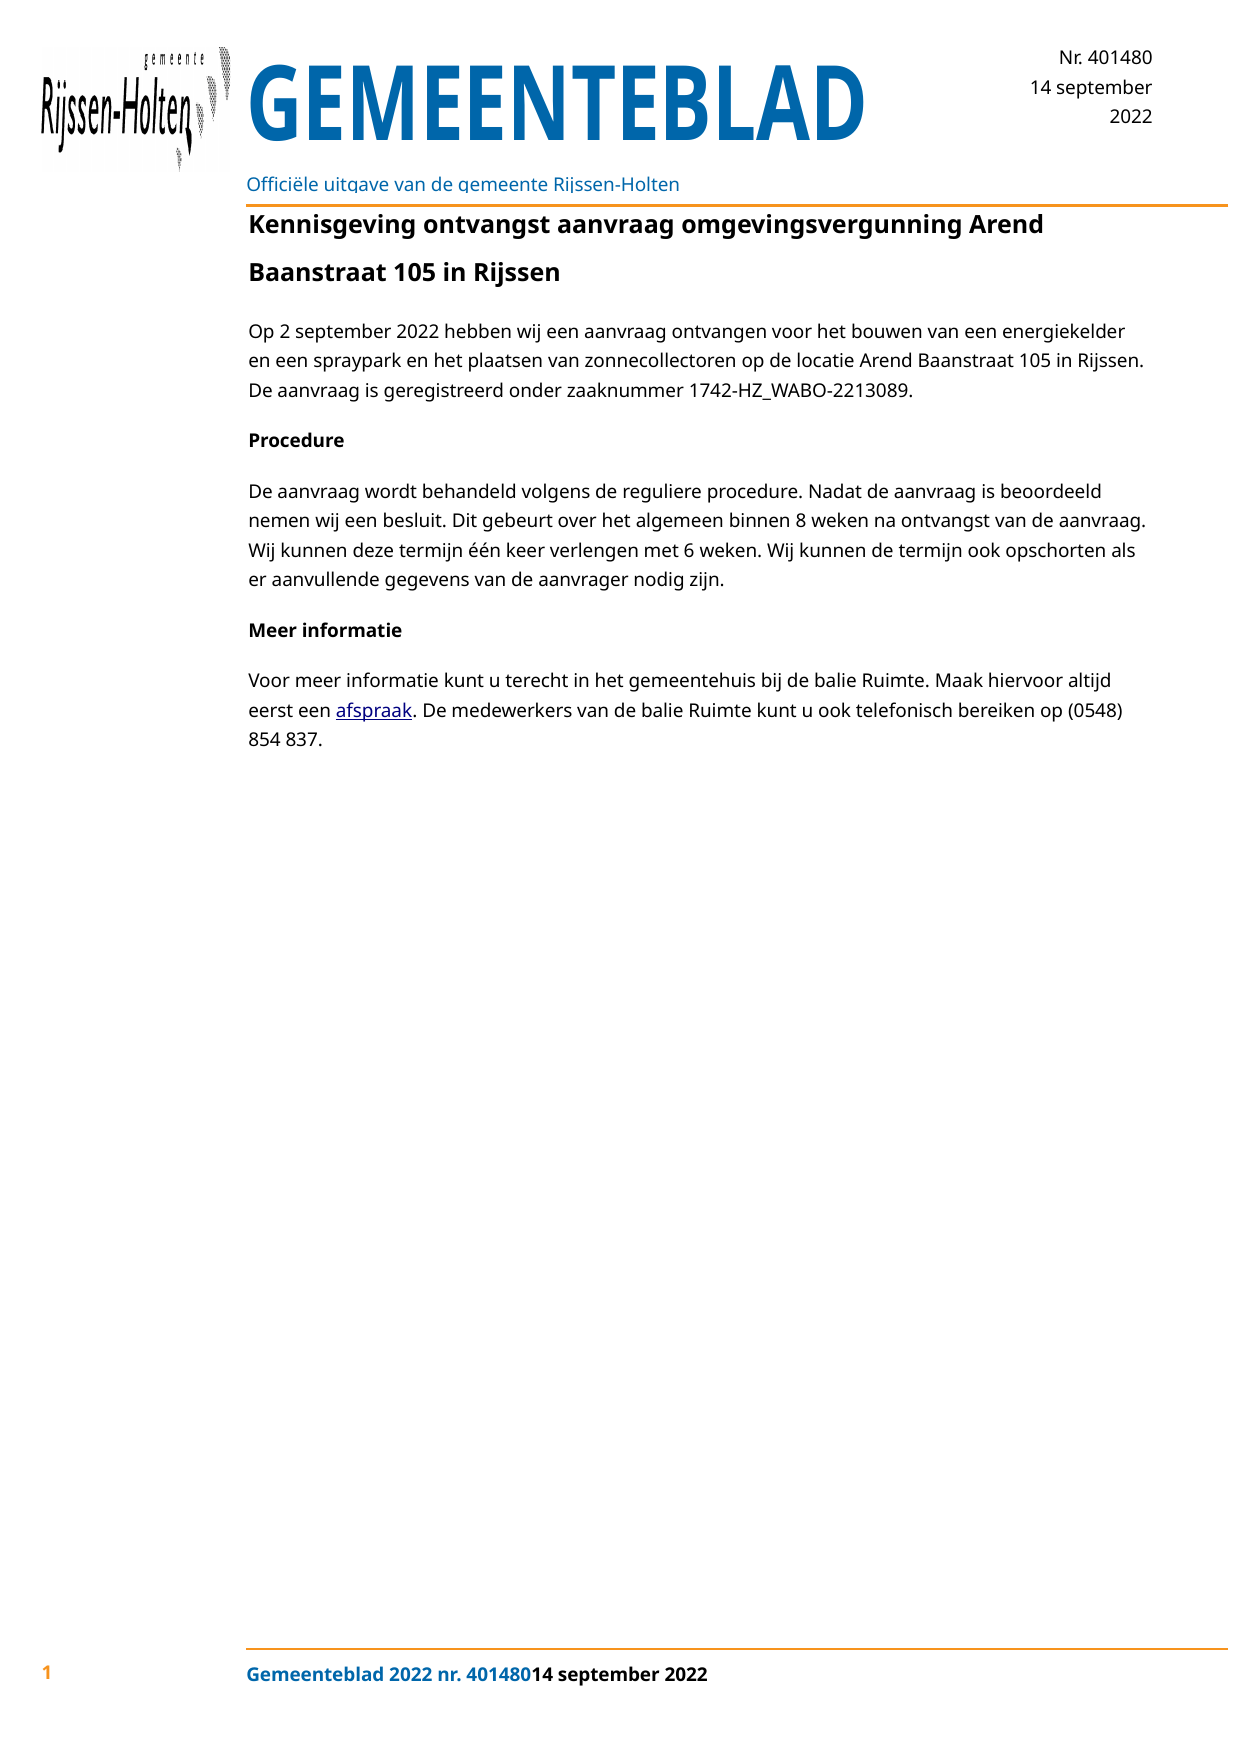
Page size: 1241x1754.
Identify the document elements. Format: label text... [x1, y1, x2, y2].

picture [41, 47, 231, 172]
text Meer informatie [248, 617, 1152, 643]
text Kennisgeving ontvangst aanvraag omgevingsvergunning Arend Baanstraat 105 in Rijssen [248, 207, 1152, 288]
text Voor meer informatie kunt u terecht in het gemeentehuis bij de balie Ruimte. Maak hiervoor altijd eerst een afspraak. De medewerkers van de balie Ruimte kunt u ook telefonisch bereiken op (0548) 854 837. [248, 667, 1152, 752]
text Op 2 september 2022 hebben wij een aanvraag ontvangen voor het bouwen van een energiekelder en een spraypark en het plaatsen van zonnecollectoren op de locatie Arend Baanstraat 105 in Rijssen. De aanvraag is geregistreerd onder zaaknummer 1742-HZ_WABO-2213089. [248, 318, 1152, 403]
text Procedure [248, 427, 1152, 453]
text De aanvraag wordt behandeld volgens de reguliere procedure. Nadat de aanvraag is beoordeeld nemen wij een besluit. Dit gebeurt over het algemeen binnen 8 weken na ontvangst van de aanvraag. Wij kunnen deze termijn één keer verlengen met 6 weken. Wij kunnen de termijn ook opschorten als er aanvullende gegevens van de aanvrager nodig zijn. [248, 478, 1152, 592]
